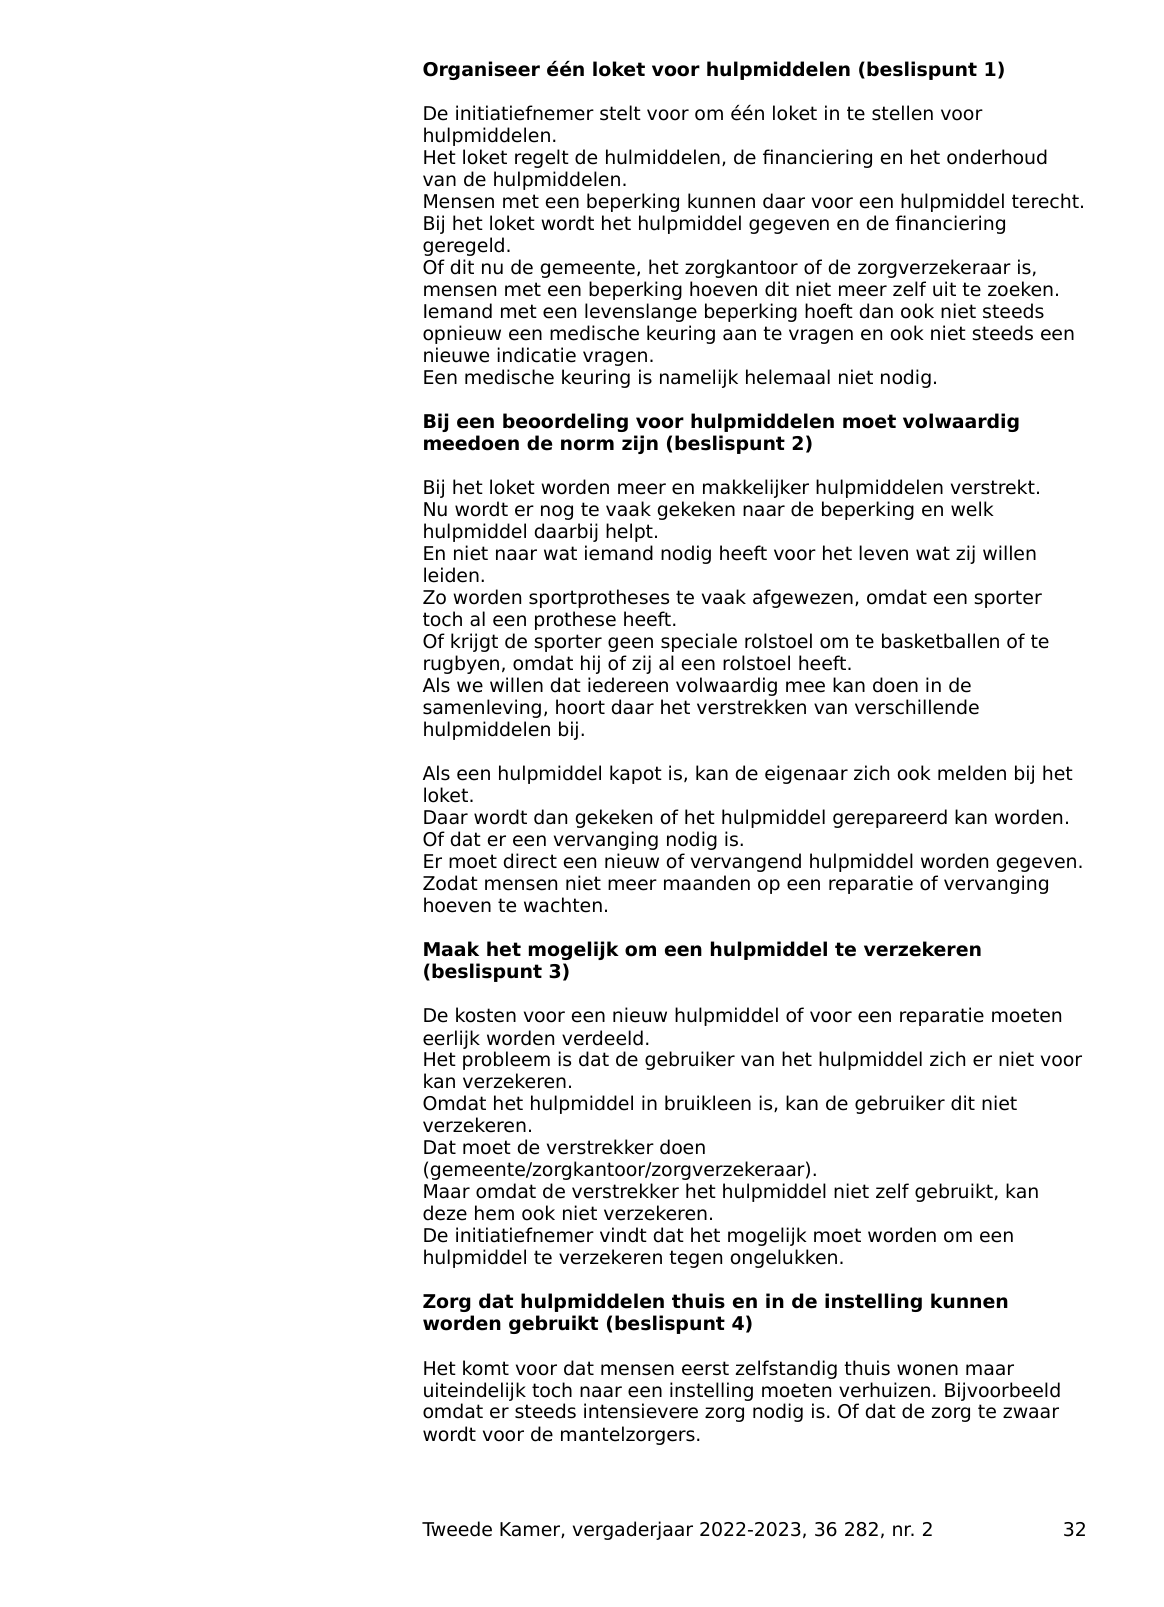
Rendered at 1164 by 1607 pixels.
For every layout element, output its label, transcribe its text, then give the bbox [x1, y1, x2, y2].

text Bij het loket worden meer en makkelijker hulpmiddelen verstrekt. [422, 477, 1087, 499]
text Een medische keuring is namelijk helemaal niet nodig. [422, 367, 1087, 389]
text Maar omdat de verstrekker het hulpmiddel niet zelf gebruikt, kan deze hem ook niet verzekeren. [422, 1181, 1087, 1225]
subtitle Organiseer één loket voor hulpmiddelen (beslispunt 1) [422, 59, 1087, 81]
text Het probleem is dat de gebruiker van het hulpmiddel zich er niet voor kan verzekeren. [422, 1049, 1087, 1093]
text Het komt voor dat mensen eerst zelfstandig thuis wonen maar uiteindelijk toch naar een instelling moeten verhuizen. Bijvoorbeeld omdat er steeds intensievere zorg nodig is. Of dat de zorg te zwaar wordt voor de mantelzorgers. [422, 1357, 1087, 1445]
text Of dit nu de gemeente, het zorgkantoor of de zorgverzekeraar is, mensen met een beperking hoeven dit niet meer zelf uit te zoeken. [422, 257, 1087, 301]
text Als een hulpmiddel kapot is, kan de eigenaar zich ook melden bij het loket. [422, 763, 1087, 807]
text Nu wordt er nog te vaak gekeken naar de beperking en welk hulpmiddel daarbij helpt. [422, 499, 1087, 543]
text Als we willen dat iedereen volwaardig mee kan doen in de samenleving, hoort daar het verstrekken van verschillende hulpmiddelen bij. [422, 675, 1087, 741]
text Er moet direct een nieuw of vervangend hulpmiddel worden gegeven. Zodat mensen niet meer maanden op een reparatie of vervanging hoeven te wachten. [422, 851, 1087, 917]
subtitle Bij een beoordeling voor hulpmiddelen moet volwaardig meedoen de norm zijn (beslispunt 2) [422, 411, 1087, 455]
text Omdat het hulpmiddel in bruikleen is, kan de gebruiker dit niet verzekeren. [422, 1093, 1087, 1137]
text De kosten voor een nieuw hulpmiddel of voor een reparatie moeten eerlijk worden verdeeld. [422, 1005, 1087, 1049]
text Dat moet de verstrekker doen (gemeente/zorgkantoor/zorgverzekeraar). [422, 1137, 1087, 1181]
text Het loket regelt de hulmiddelen, de financiering en het onderhoud van de hulpmiddelen. [422, 147, 1087, 191]
text En niet naar wat iemand nodig heeft voor het leven wat zij willen leiden. [422, 543, 1087, 587]
subtitle Zorg dat hulpmiddelen thuis en in de instelling kunnen worden gebruikt (beslispunt 4) [422, 1291, 1087, 1335]
text Of krijgt de sporter geen speciale rolstoel om te basketballen of te rugbyen, omdat hij of zij al een rolstoel heeft. [422, 631, 1087, 675]
text Zo worden sportprotheses te vaak afgewezen, omdat een sporter toch al een prothese heeft. [422, 587, 1087, 631]
text Mensen met een beperking kunnen daar voor een hulpmiddel terecht. [422, 191, 1087, 213]
text Daar wordt dan gekeken of het hulpmiddel gerepareerd kan worden. Of dat er een vervanging nodig is. [422, 807, 1087, 851]
text De initiatiefnemer stelt voor om één loket in te stellen voor hulpmiddelen. [422, 103, 1087, 147]
text Iemand met een levenslange beperking hoeft dan ook niet steeds opnieuw een medische keuring aan te vragen en ook niet steeds een nieuwe indicatie vragen. [422, 301, 1087, 367]
text Bij het loket wordt het hulpmiddel gegeven en de financiering geregeld. [422, 213, 1087, 257]
subtitle Maak het mogelijk om een hulpmiddel te verzekeren (beslispunt 3) [422, 939, 1087, 983]
text De initiatiefnemer vindt dat het mogelijk moet worden om een hulpmiddel te verzekeren tegen ongelukken. [422, 1225, 1087, 1269]
